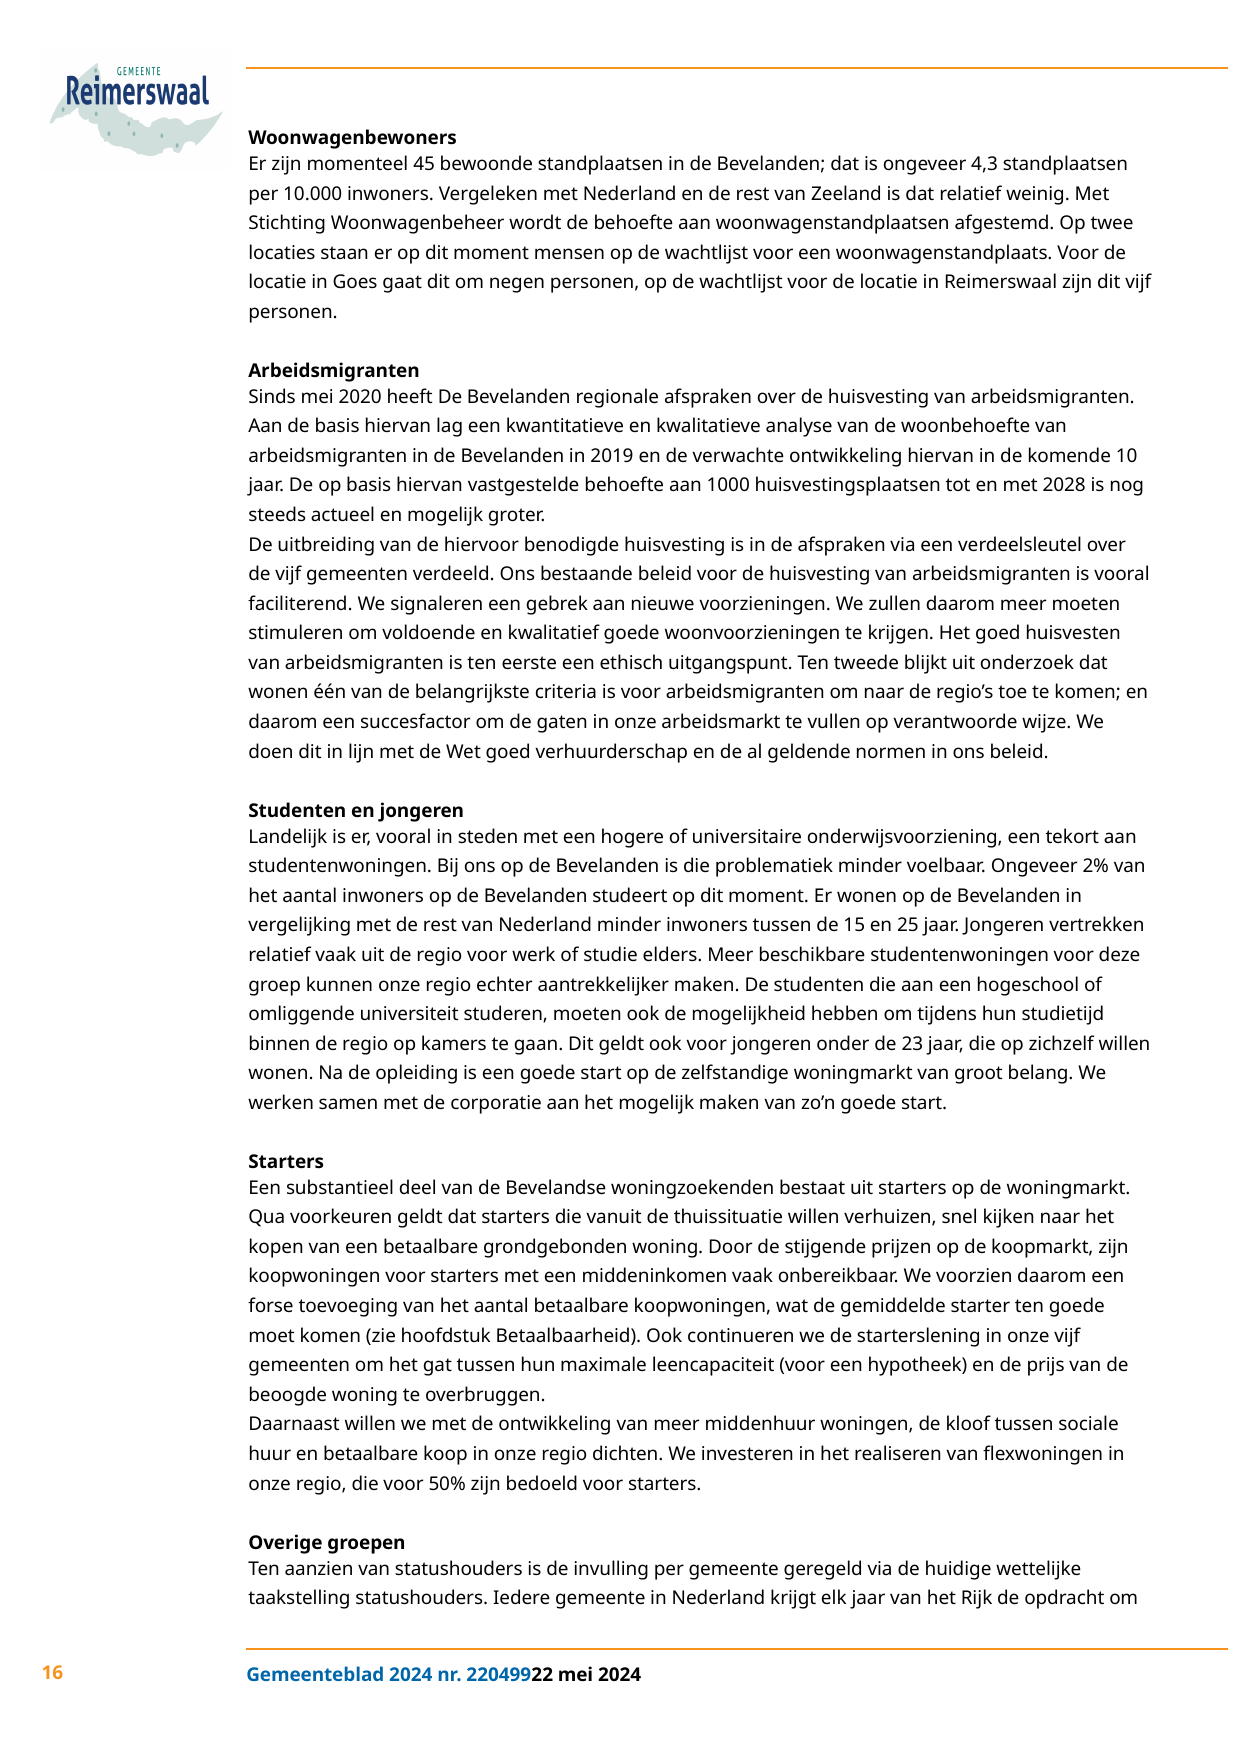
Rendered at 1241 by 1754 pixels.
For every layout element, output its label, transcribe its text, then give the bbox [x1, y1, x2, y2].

text Arbeidsmigranten [248, 357, 1152, 383]
text Ten aanzien van statushouders is de invulling per gemeente geregeld via de huidige wettelijke taakstelling statushouders. Iedere gemeente in Nederland krijgt elk jaar van het Rijk de opdracht om [248, 1555, 1152, 1610]
text Landelijk is er, vooral in steden met een hogere of universitaire onderwijsvoorziening, een tekort aan studentenwoningen. Bij ons op de Bevelanden is die problematiek minder voelbaar. Ongeveer 2% van het aantal inwoners op de Bevelanden studeert op dit moment. Er wonen op de Bevelanden in vergelijking met de rest van Nederland minder inwoners tussen de 15 en 25 jaar. Jongeren vertrekken relatief vaak uit de regio voor werk of studie elders. Meer beschikbare studentenwoningen voor deze groep kunnen onze regio echter aantrekkelijker maken. De studenten die aan een hogeschool of omliggende universiteit studeren, moeten ook de mogelijkheid hebben om tijdens hun studietijd binnen de regio op kamers te gaan. Dit geldt ook voor jongeren onder de 23 jaar, die op zichzelf willen wonen. Na de opleiding is een goede start op de zelfstandige woningmarkt van groot belang. We werken samen met de corporatie aan het mogelijk maken van zo’n goede start. [248, 823, 1152, 1115]
text Woonwagenbewoners [248, 124, 1152, 150]
text Een substantieel deel van de Bevelandse woningzoekenden bestaat uit starters op de woningmarkt. Qua voorkeuren geldt dat starters die vanuit de thuissituatie willen verhuizen, snel kijken naar het kopen van een betaalbare grondgebonden woning. Door de stijgende prijzen op de koopmarkt, zijn koopwoningen voor starters met een middeninkomen vaak onbereikbaar. We voorzien daarom een forse toevoeging van het aantal betaalbare koopwoningen, wat de gemiddelde starter ten goede moet komen (zie hoofdstuk Betaalbaarheid). Ook continueren we de starterslening in onze vijf gemeenten om het gat tussen hun maximale leencapaciteit (voor een hypotheek) en de prijs van de beoogde woning te overbruggen. [248, 1174, 1152, 1407]
text Starters [248, 1148, 1152, 1174]
text Sinds mei 2020 heeft De Bevelanden regionale afspraken over de huisvesting van arbeidsmigranten. Aan de basis hiervan lag een kwantitatieve en kwalitatieve analyse van de woonbehoefte van arbeidsmigranten in de Bevelanden in 2019 en de verwachte ontwikkeling hiervan in de komende 10 jaar. De op basis hiervan vastgestelde behoefte aan 1000 huisvestingsplaatsen tot en met 2028 is nog steeds actueel en mogelijk groter. [248, 383, 1152, 527]
text De uitbreiding van de hiervoor benodigde huisvesting is in de afspraken via een verdeelsleutel over de vijf gemeenten verdeeld. Ons bestaande beleid voor de huisvesting van arbeidsmigranten is vooral faciliterend. We signaleren een gebrek aan nieuwe voorzieningen. We zullen daarom meer moeten stimuleren om voldoende en kwalitatief goede woonvoorzieningen te krijgen. Het goed huisvesten van arbeidsmigranten is ten eerste een ethisch uitgangspunt. Ten tweede blijkt uit onderzoek dat wonen één van de belangrijkste criteria is voor arbeidsmigranten om naar de regio’s toe te komen; en daarom een succesfactor om de gaten in onze arbeidsmarkt te vullen op verantwoorde wijze. We doen dit in lijn met de Wet goed verhuurderschap en de al geldende normen in ons beleid. [248, 531, 1152, 764]
text Overige groepen [248, 1529, 1152, 1555]
text Er zijn momenteel 45 bewoonde standplaatsen in de Bevelanden; dat is ongeveer 4,3 standplaatsen per 10.000 inwoners. Vergeleken met Nederland en de rest van Zeeland is dat relatief weinig. Met Stichting Woonwagenbeheer wordt de behoefte aan woonwagenstandplaatsen afgestemd. Op twee locaties staan er op dit moment mensen op de wachtlijst voor een woonwagenstandplaats. Voor de locatie in Goes gaat dit om negen personen, op de wachtlijst voor de locatie in Reimerswaal zijn dit vijf personen. [248, 150, 1152, 324]
picture [41, 47, 231, 172]
text Daarnaast willen we met de ontwikkeling van meer middenhuur woningen, de kloof tussen sociale huur en betaalbare koop in onze regio dichten. We investeren in het realiseren van flexwoningen in onze regio, die voor 50% zijn bedoeld voor starters. [248, 1411, 1152, 1496]
text Studenten en jongeren [248, 797, 1152, 823]
